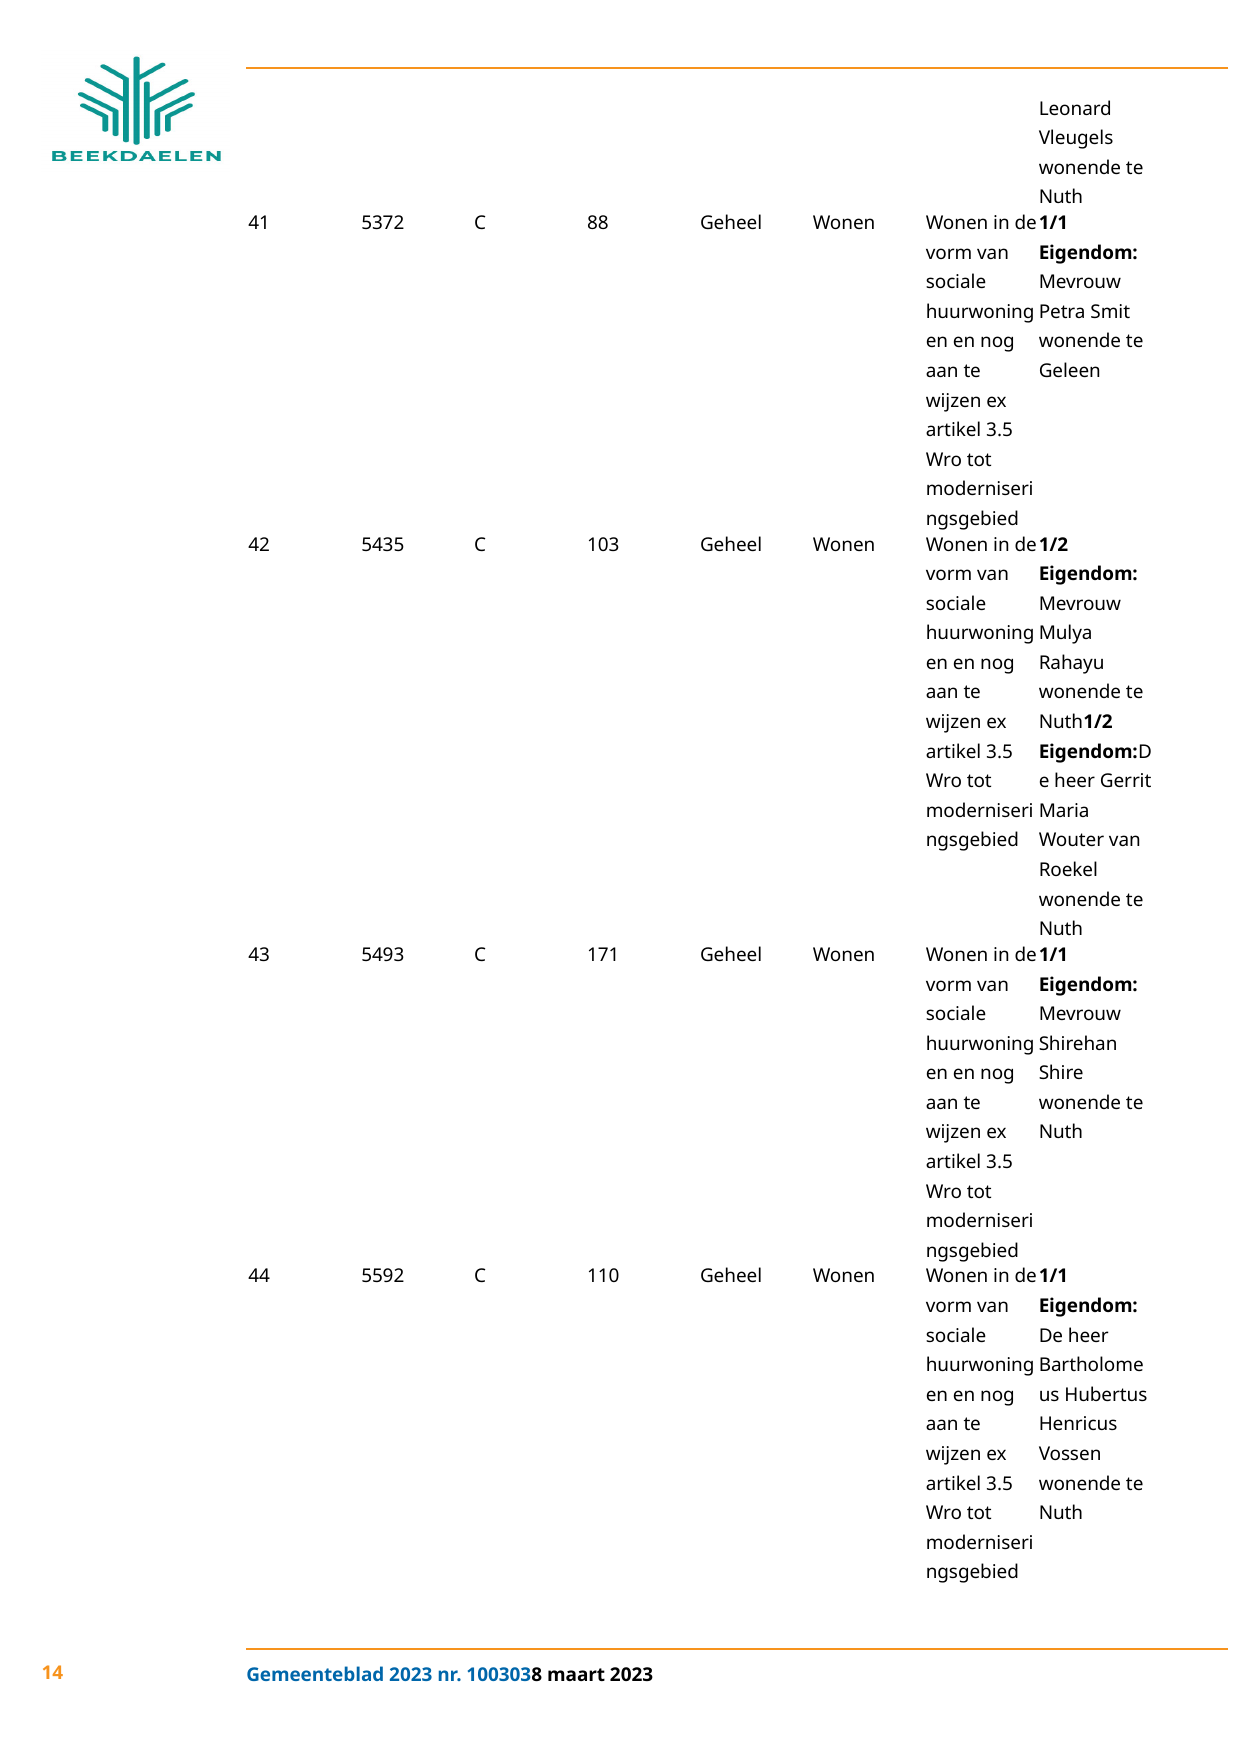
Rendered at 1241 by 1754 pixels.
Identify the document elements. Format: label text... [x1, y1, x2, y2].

table_cell 44 [248, 1263, 361, 1584]
table_cell Wonen [813, 209, 926, 531]
table_cell Wonen [813, 531, 926, 941]
table_cell Geheel [700, 1263, 813, 1584]
table_cell Geheel [700, 209, 813, 531]
table_cell [474, 95, 587, 209]
table_cell [813, 95, 926, 209]
table_cell C [474, 531, 587, 941]
table_cell 1/1 Eigendom: Mevrouw Shirehan Shire wonende te Nuth [1039, 941, 1152, 1263]
table_cell 110 [587, 1263, 700, 1584]
table_cell [361, 95, 474, 209]
table_cell 43 [248, 941, 361, 1263]
table_cell Wonen [813, 941, 926, 1263]
table_cell 5493 [361, 941, 474, 1263]
table_cell [587, 95, 700, 209]
table_cell Wonen in de vorm van sociale huurwoningen en nog aan te wijzen ex artikel 3.5 Wro tot moderniseringsgebied [926, 209, 1038, 531]
table_cell [700, 95, 813, 209]
table_cell 171 [587, 941, 700, 1263]
table_cell 42 [248, 531, 361, 941]
table_cell Geheel [700, 941, 813, 1263]
table_cell 5372 [361, 209, 474, 531]
table_cell 1/1 Eigendom: Mevrouw Petra Smit wonende te Geleen [1039, 209, 1152, 531]
table_cell 5435 [361, 531, 474, 941]
table_cell Geheel [700, 531, 813, 941]
table_cell C [474, 1263, 587, 1584]
table_cell Leonard Vleugels wonende te Nuth [1039, 95, 1152, 209]
table_cell 88 [587, 209, 700, 531]
table_cell 1/2 Eigendom: Mevrouw Mulya Rahayu wonende te Nuth1/2 Eigendom:De heer Gerrit Maria Wouter van Roekel wonende te Nuth [1039, 531, 1152, 941]
table_cell 103 [587, 531, 700, 941]
picture [41, 47, 231, 172]
table_cell Wonen in de vorm van sociale huurwoningen en nog aan te wijzen ex artikel 3.5 Wro tot moderniseringsgebied [926, 531, 1038, 941]
table_cell 1/1 Eigendom: De heer Bartholomeus Hubertus Henricus Vossen wonende te Nuth [1039, 1263, 1152, 1584]
table_cell Wonen [813, 1263, 926, 1584]
table_cell [248, 95, 361, 209]
table_cell C [474, 941, 587, 1263]
table_cell Wonen in de vorm van sociale huurwoningen en nog aan te wijzen ex artikel 3.5 Wro tot moderniseringsgebied [926, 1263, 1038, 1584]
table_cell 5592 [361, 1263, 474, 1584]
table_cell [926, 95, 1038, 209]
table_cell Wonen in de vorm van sociale huurwoningen en nog aan te wijzen ex artikel 3.5 Wro tot moderniseringsgebied [926, 941, 1038, 1263]
table_cell 41 [248, 209, 361, 531]
table_cell C [474, 209, 587, 531]
